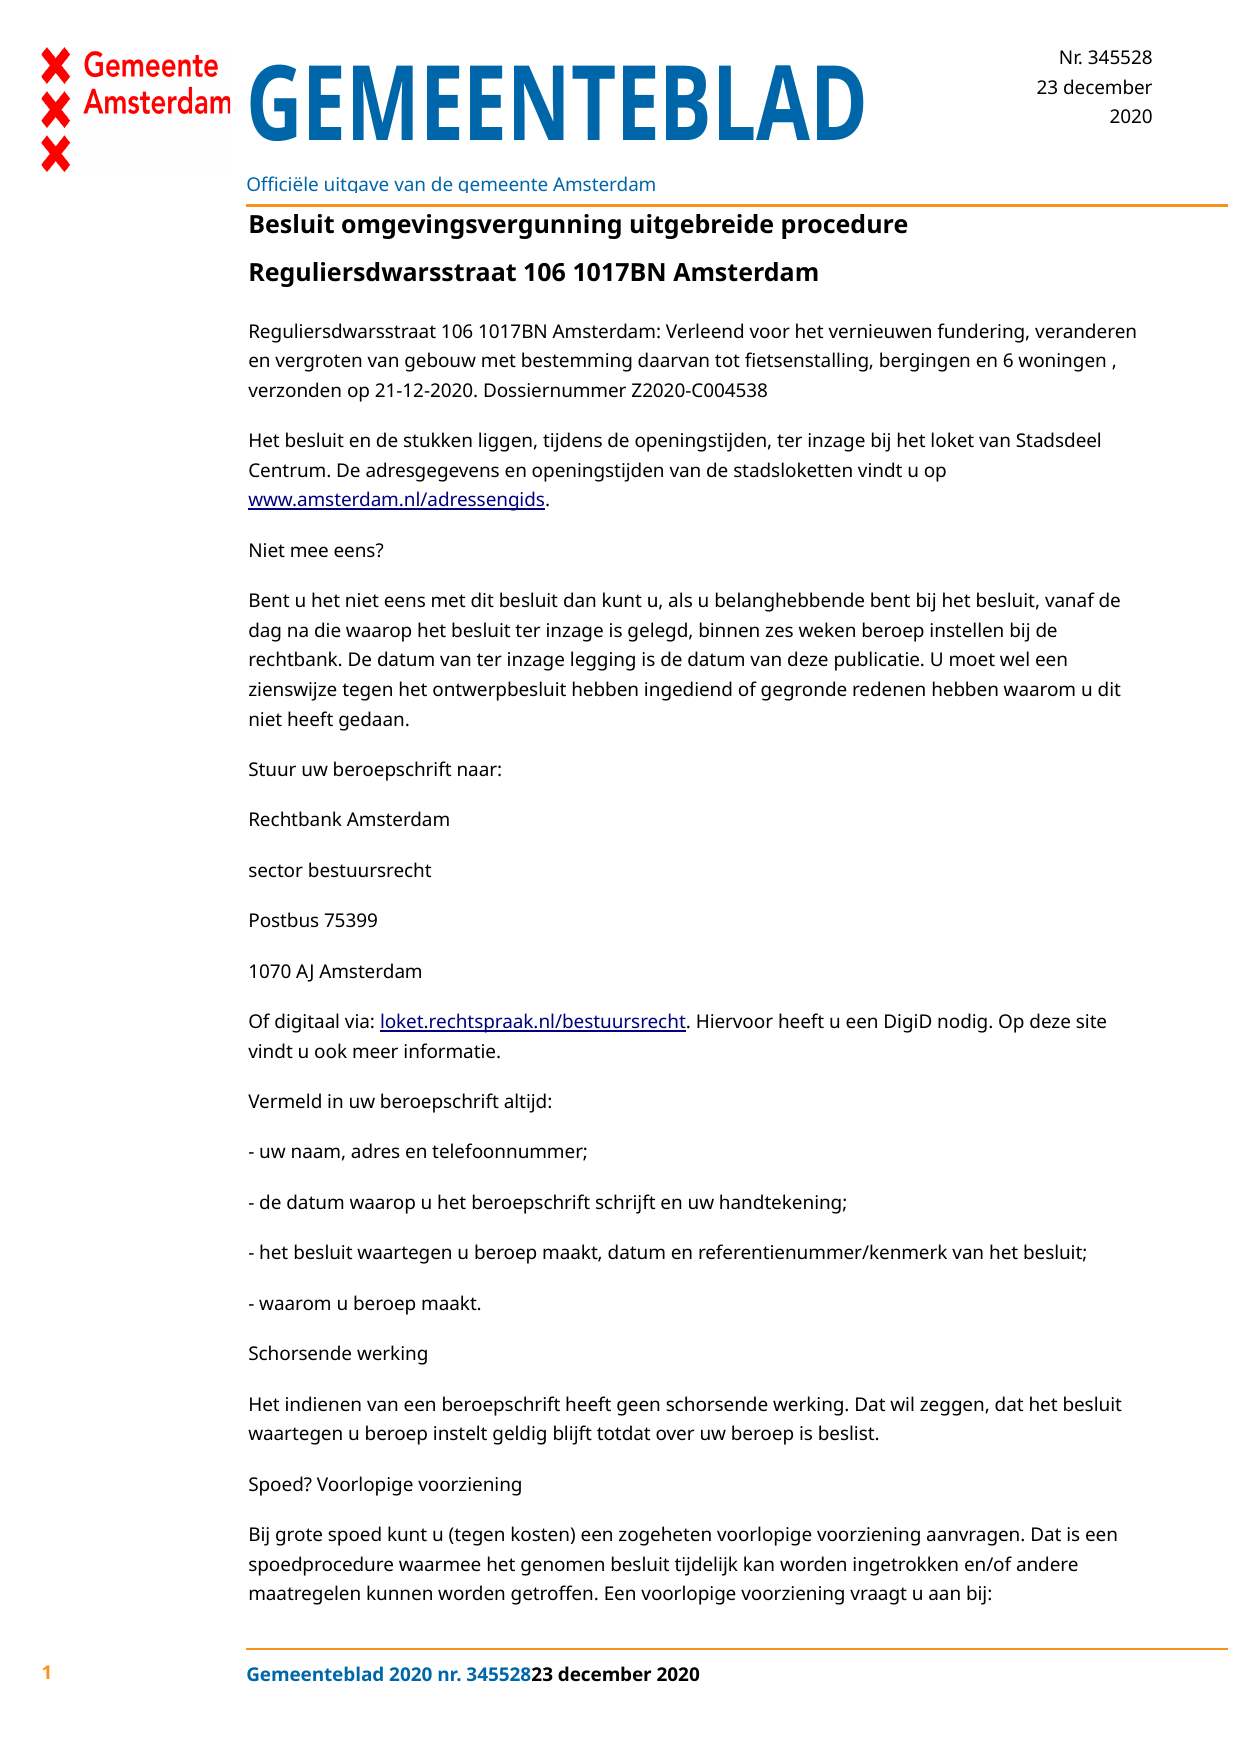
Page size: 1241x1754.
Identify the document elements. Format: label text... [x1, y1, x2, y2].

text Bent u het niet eens met dit besluit dan kunt u, als u belanghebbende bent bij het besluit, vanaf de dag na die waarop het besluit ter inzage is gelegd, binnen zes weken beroep instellen bij de rechtbank. De datum van ter inzage legging is de datum van deze publicatie. U moet wel een zienswijze tegen het ontwerpbesluit hebben ingediend of gegronde redenen hebben waarom u dit niet heeft gedaan. [248, 587, 1152, 732]
text Stuur uw beroepschrift naar: [248, 756, 1152, 782]
text Bij grote spoed kunt u (tegen kosten) een zogeheten voorlopige voorziening aanvragen. Dat is een spoedprocedure waarmee het genomen besluit tijdelijk kan worden ingetrokken en/of andere maatregelen kunnen worden getroffen. Een voorlopige voorziening vraagt u aan bij: [248, 1521, 1152, 1606]
text sector bestuursrecht [248, 857, 1152, 883]
text - het besluit waartegen u beroep maakt, datum en referentienummer/kenmerk van het besluit; [248, 1239, 1152, 1265]
text - de datum waarop u het beroepschrift schrijft en uw handtekening; [248, 1189, 1152, 1215]
text - waarom u beroep maakt. [248, 1290, 1152, 1316]
picture [41, 47, 231, 172]
text Het indienen van een beroepschrift heeft geen schorsende werking. Dat wil zeggen, dat het besluit waartegen u beroep instelt geldig blijft totdat over uw beroep is beslist. [248, 1391, 1152, 1446]
text Rechtbank Amsterdam [248, 807, 1152, 832]
text Postbus 75399 [248, 907, 1152, 933]
text Reguliersdwarsstraat 106 1017BN Amsterdam: Verleend voor het vernieuwen fundering, veranderen en vergroten van gebouw met bestemming daarvan tot fietsenstalling, bergingen en 6 woningen , verzonden op 21-12-2020. Dossiernummer Z2020-C004538 [248, 318, 1152, 403]
text Besluit omgevingsvergunning uitgebreide procedure Reguliersdwarsstraat 106 1017BN Amsterdam [248, 207, 1152, 288]
text Schorsende werking [248, 1340, 1152, 1366]
text - uw naam, adres en telefoonnummer; [248, 1139, 1152, 1164]
text Vermeld in uw beroepschrift altijd: [248, 1088, 1152, 1114]
text Of digitaal via: loket.rechtspraak.nl/bestuursrecht. Hiervoor heeft u een DigiD nodig. Op deze site vindt u ook meer informatie. [248, 1008, 1152, 1064]
text Het besluit en de stukken liggen, tijdens de openingstijden, ter inzage bij het loket van Stadsdeel Centrum. De adresgegevens en openingstijden van de stadsloketten vindt u op www.amsterdam.nl/adressengids. [248, 427, 1152, 512]
text Niet mee eens? [248, 537, 1152, 563]
text 1070 AJ Amsterdam [248, 958, 1152, 984]
text Spoed? Voorlopige voorziening [248, 1471, 1152, 1497]
